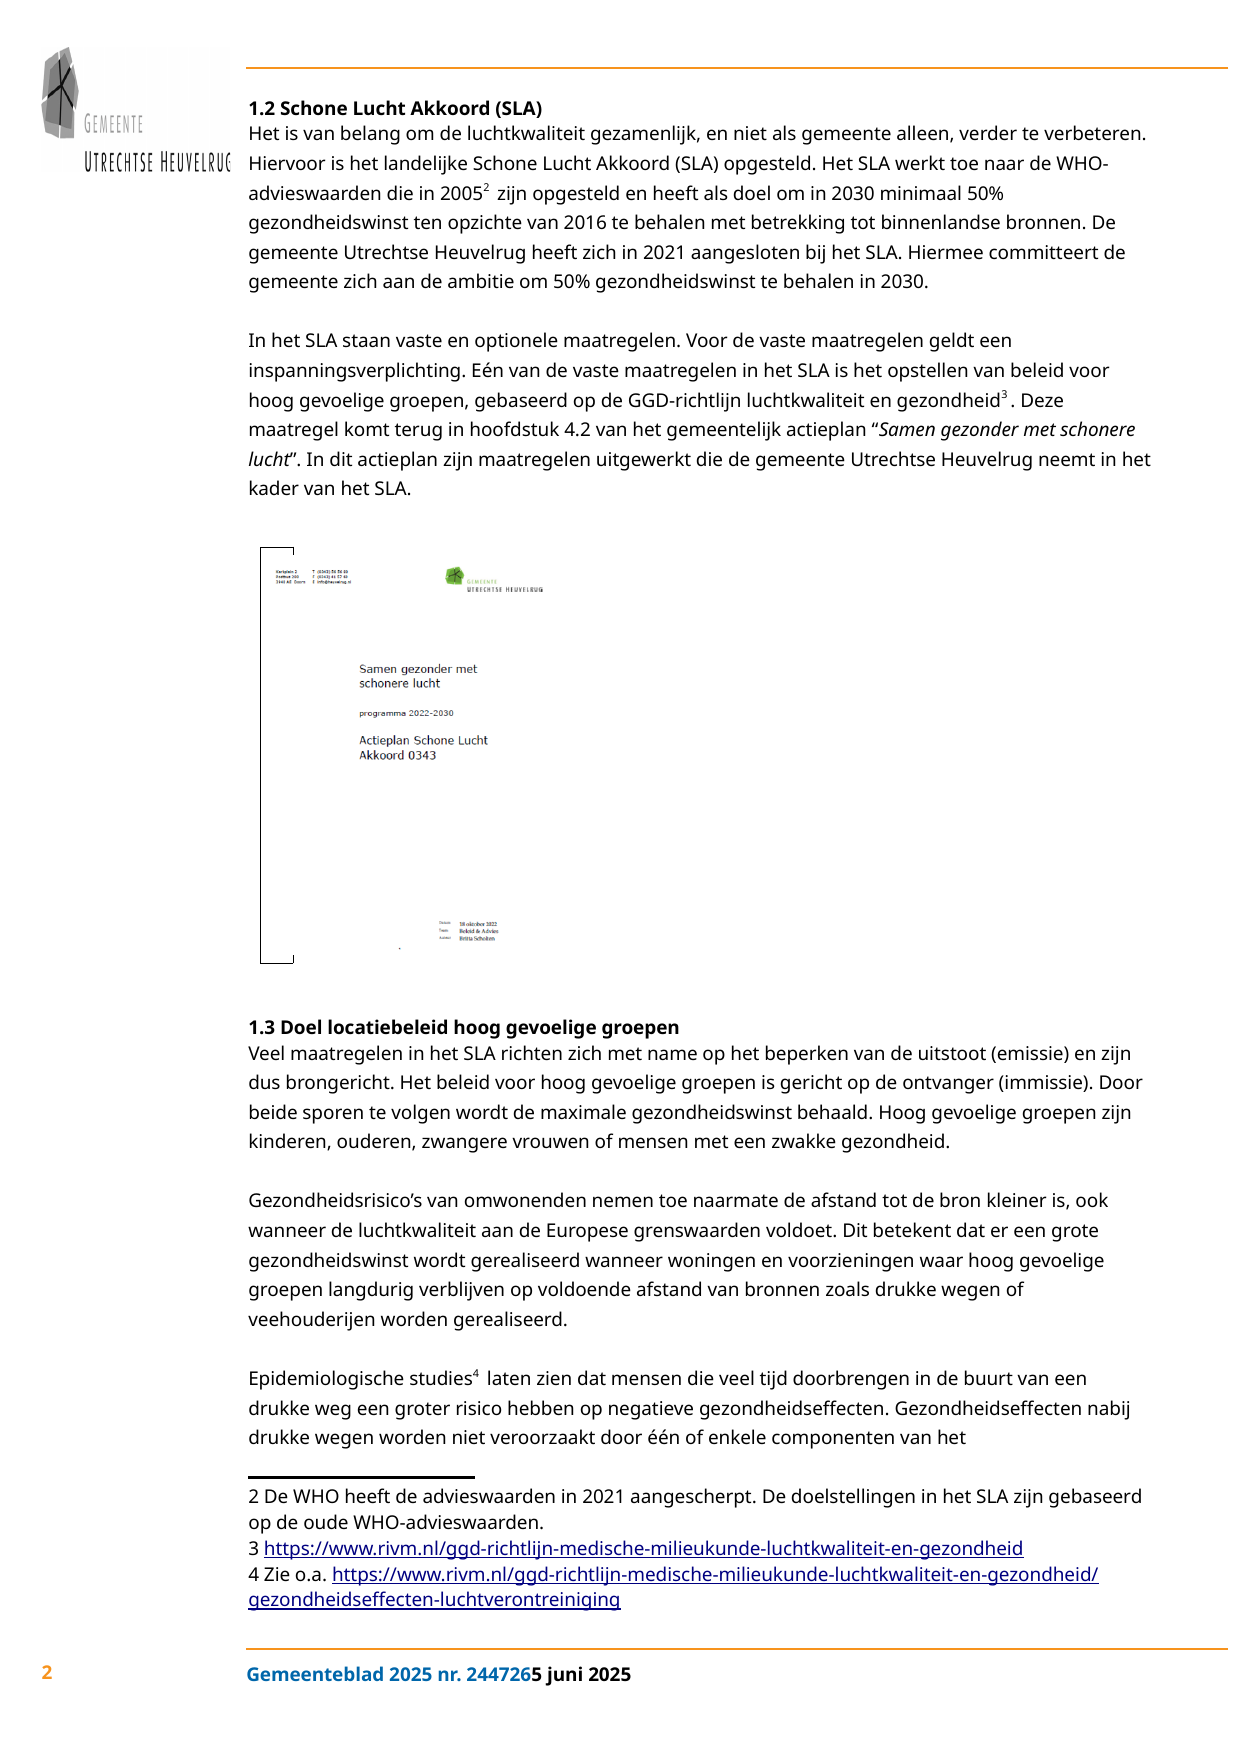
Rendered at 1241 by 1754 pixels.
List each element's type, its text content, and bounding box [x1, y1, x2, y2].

text Veel maatregelen in het SLA richten zich met name op het beperken van de uitstoot (emissie) en zijn dus brongericht. Het beleid voor hoog gevoelige groepen is gericht op de ontvanger (immissie). Door beide sporen te volgen wordt de maximale gezondheidswinst behaald. Hoog gevoelige groepen zijn kinderen, ouderen, zwangere vrouwen of mensen met een zwakke gezondheid. [248, 1040, 1152, 1154]
text De WHO heeft de advieswaarden in 2021 aangescherpt. De doelstellingen in het SLA zijn gebaseerd op de oude WHO-advieswaarden. [248, 1483, 1152, 1535]
text 1.2 Schone Lucht Akkoord (SLA) [248, 95, 1152, 121]
text Het is van belang om de luchtkwaliteit gezamenlijk, en niet als gemeente alleen, verder te verbeteren. Hiervoor is het landelijke Schone Lucht Akkoord (SLA) opgesteld. Het SLA werkt toe naar de WHO-advieswaarden die in 2005 zijn opgesteld en heeft als doel om in 2030 minimaal 50% gezondheidswinst ten opzichte van 2016 te behalen met betrekking tot binnenlandse bronnen. De gemeente Utrechtse Heuvelrug heeft zich in 2021 aangesloten bij het SLA. Hiermee committeert de gemeente zich aan de ambitie om 50% gezondheidswinst te behalen in 2030. [248, 121, 1152, 294]
text In het SLA staan vaste en optionele maatregelen. Voor de vaste maatregelen geldt een inspanningsverplichting. Eén van de vaste maatregelen in het SLA is het opstellen van beleid voor hoog gevoelige groepen, gebaseerd op de GGD-richtlijn luchtkwaliteit en gezondheid. Deze maatregel komt terug in hoofdstuk 4.2 van het gemeentelijk actieplan “Samen gezonder met schonere lucht”. In dit actieplan zijn maatregelen uitgewerkt die de gemeente Utrechtse Heuvelrug neemt in het kader van het SLA. [248, 328, 1152, 501]
picture [268, 555, 565, 955]
picture [41, 47, 231, 172]
table_header Epidemiologische studies laten zien dat mensen die veel tijd doorbrengen in de buurt van een drukke weg een groter risico hebben op negatieve gezondheidseffecten. Gezondheidseffecten nabij drukke wegen worden niet veroorzaakt door één of enkele componenten van het [248, 1365, 1152, 1450]
text Gezondheidsrisico’s van omwonenden nemen toe naarmate de afstand tot de bron kleiner is, ook wanneer de luchtkwaliteit aan de Europese grenswaarden voldoet. Dit betekent dat er een grote gezondheidswinst wordt gerealiseerd wanneer woningen en voorzieningen waar hoog gevoelige groepen langdurig verblijven op voldoende afstand van bronnen zoals drukke wegen of veehouderijen worden gerealiseerd. [248, 1188, 1152, 1332]
text 1.3 Doel locatiebeleid hoog gevoelige groepen [248, 1014, 1152, 1040]
text https://www.rivm.nl/ggd-richtlijn-medische-milieukunde-luchtkwaliteit-en-gezondheid [248, 1535, 1152, 1561]
